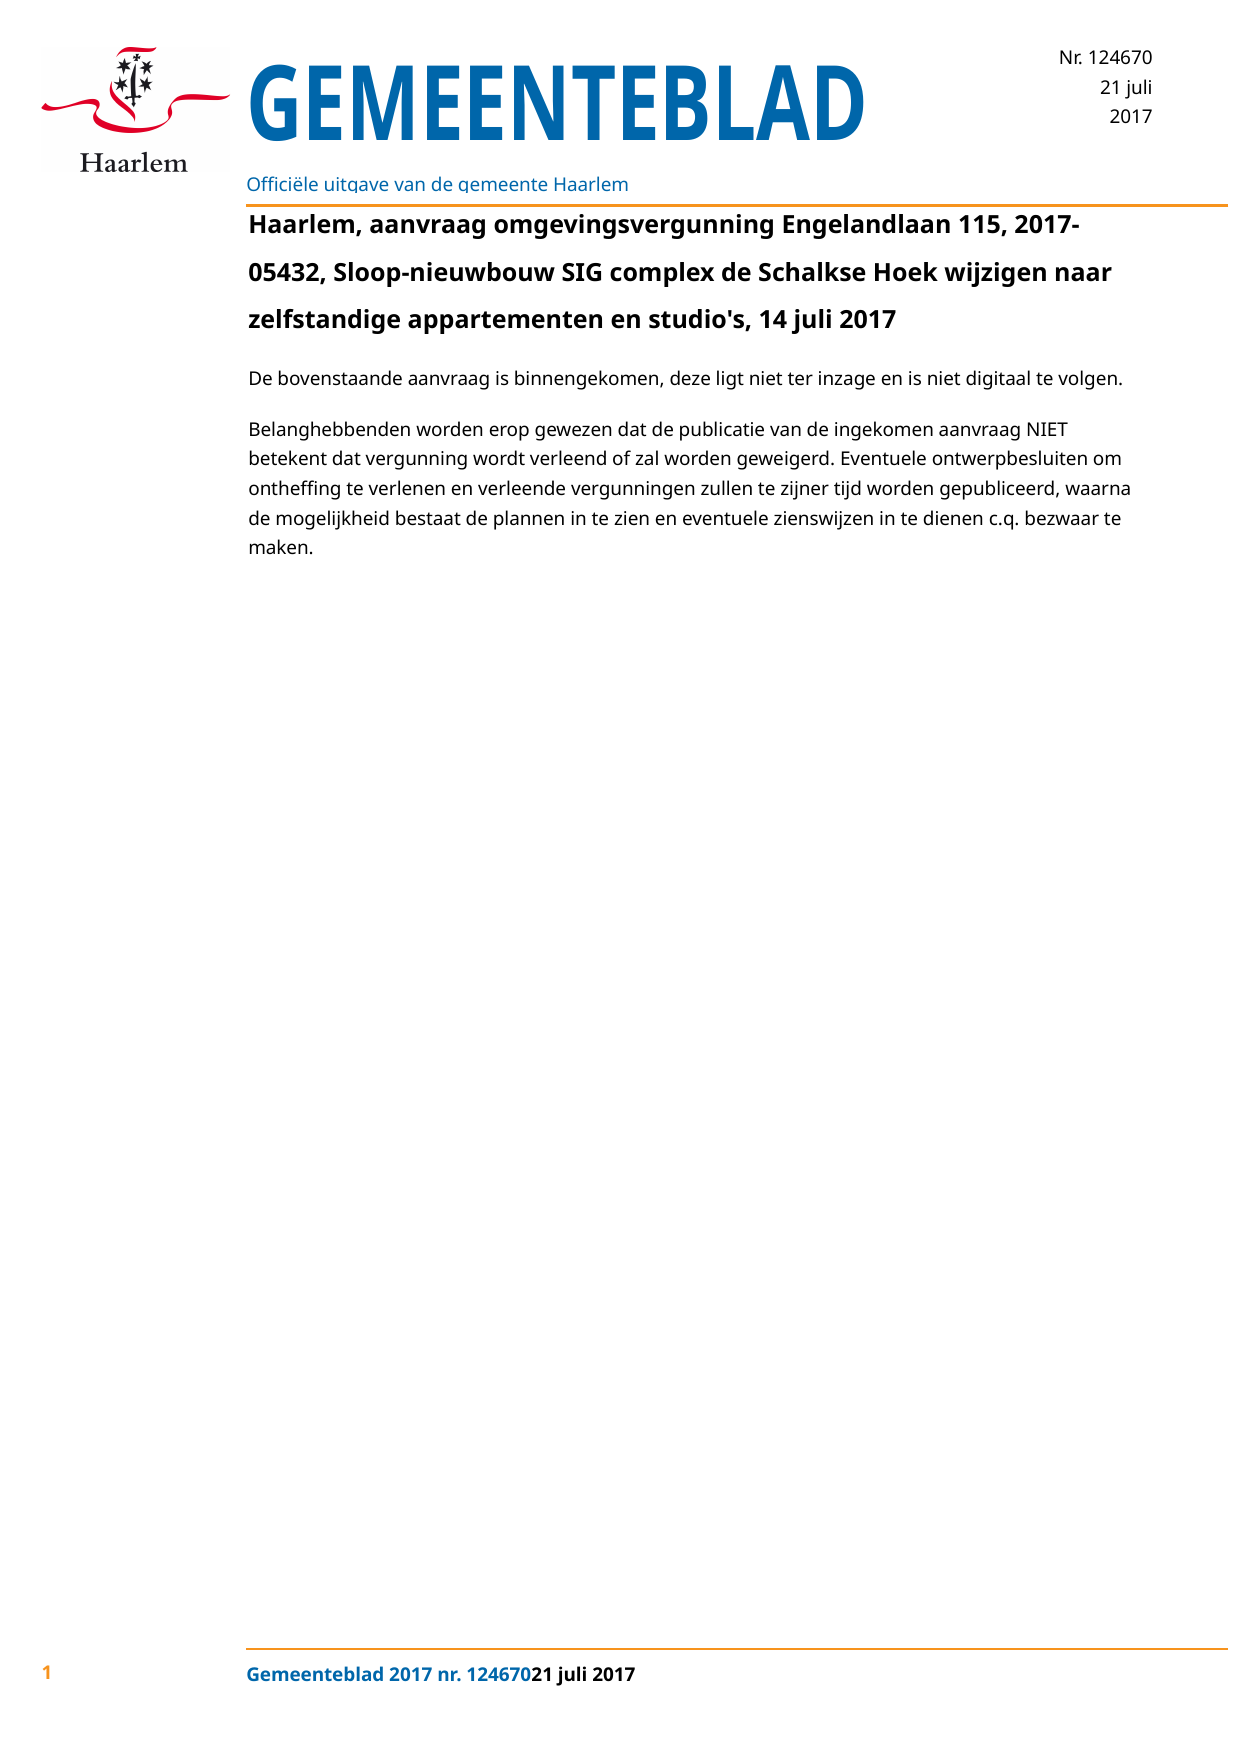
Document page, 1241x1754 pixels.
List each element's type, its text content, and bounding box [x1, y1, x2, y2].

text Belanghebbenden worden erop gewezen dat de publicatie van de ingekomen aanvraag NIET betekent dat vergunning wordt verleend of zal worden geweigerd. Eventuele ontwerpbesluiten om ontheffing te verlenen en verleende vergunningen zullen te zijner tijd worden gepubliceerd, waarna de mogelijkheid bestaat de plannen in te zien en eventuele zienswijzen in te dienen c.q. bezwaar te maken. [248, 416, 1152, 560]
text Haarlem, aanvraag omgevingsvergunning Engelandlaan 115, 2017-05432, Sloop-nieuwbouw SIG complex de Schalkse Hoek wijzigen naar zelfstandige appartementen en studio's, 14 juli 2017 [248, 207, 1152, 336]
picture [41, 47, 231, 172]
text De bovenstaande aanvraag is binnengekomen, deze ligt niet ter inzage en is niet digitaal te volgen. [248, 366, 1152, 391]
